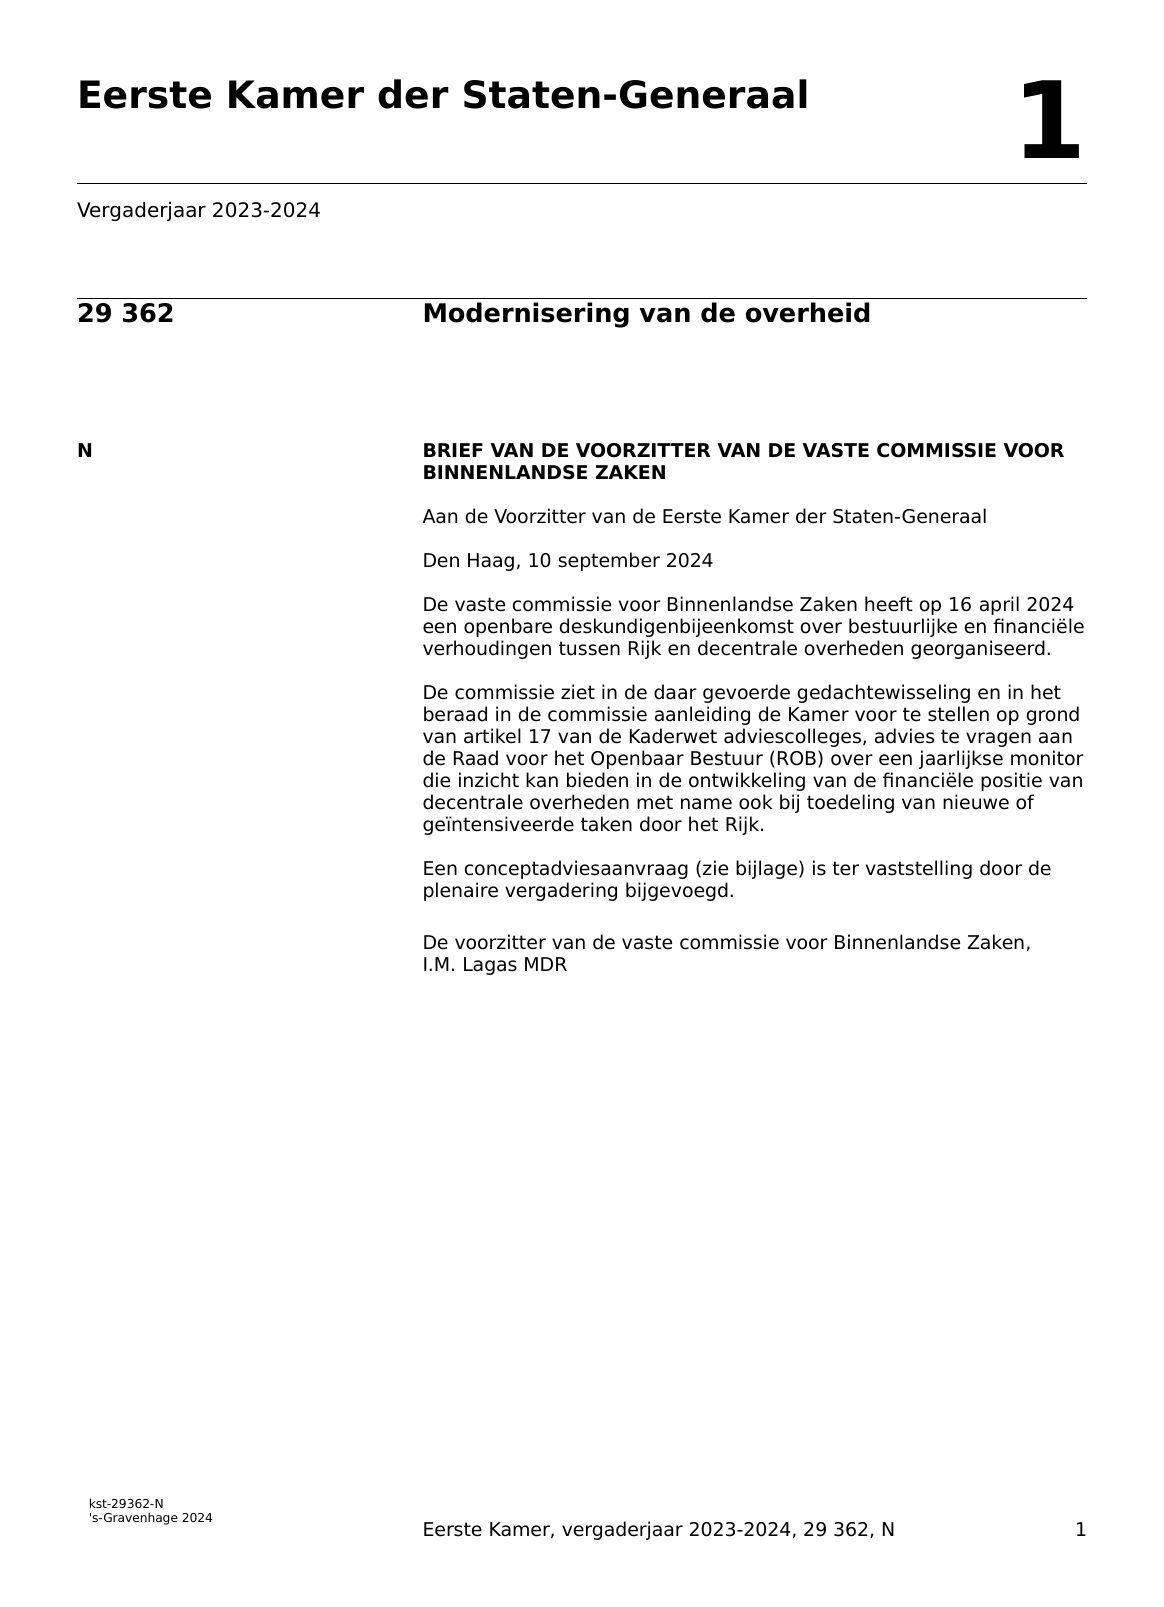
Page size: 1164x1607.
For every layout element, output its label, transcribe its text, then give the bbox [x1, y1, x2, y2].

text De voorzitter van de vaste commissie voor Binnenlandse Zaken, I.M. Lagas MDR [422, 932, 1087, 976]
text Den Haag, 10 september 2024 [422, 550, 1087, 572]
table_cell Vergaderjaar 2023-2024 [77, 184, 1087, 298]
subtitle N BRIEF VAN DE VOORZITTER VAN DE VASTE COMMISSIE VOOR BINNENLANDSE ZAKEN [77, 440, 1087, 484]
text kst-29362-N [88, 1497, 323, 1511]
text De vaste commissie voor Binnenlandse Zaken heeft op 16 april 2024 een openbare deskundigenbijeenkomst over bestuurlijke en financiële verhoudingen tussen Rijk en decentrale overheden georganiseerd. [422, 594, 1087, 660]
table_header Eerste Kamer der Staten-Generaal [77, 59, 886, 183]
text De commissie ziet in de daar gevoerde gedachtewisseling en in het beraad in de commissie aanleiding de Kamer voor te stellen op grond van artikel 17 van de Kaderwet adviescolleges, advies te vragen aan de Raad voor het Openbaar Bestuur (ROB) over een jaarlijkse monitor die inzicht kan bieden in de ontwikkeling van de financiële positie van decentrale overheden met name ook bij toedeling van nieuwe of geïntensiveerde taken door het Rijk. [422, 682, 1087, 836]
table_header 1 [886, 59, 1087, 183]
subtitle 29 362 Modernisering van de overheid [77, 299, 1087, 329]
text 's-Gravenhage 2024 [88, 1511, 323, 1525]
text Aan de Voorzitter van de Eerste Kamer der Staten-Generaal [422, 506, 1087, 528]
text Een conceptadviesaanvraag (zie bijlage) is ter vaststelling door de plenaire vergadering bijgevoegd. [422, 858, 1087, 902]
